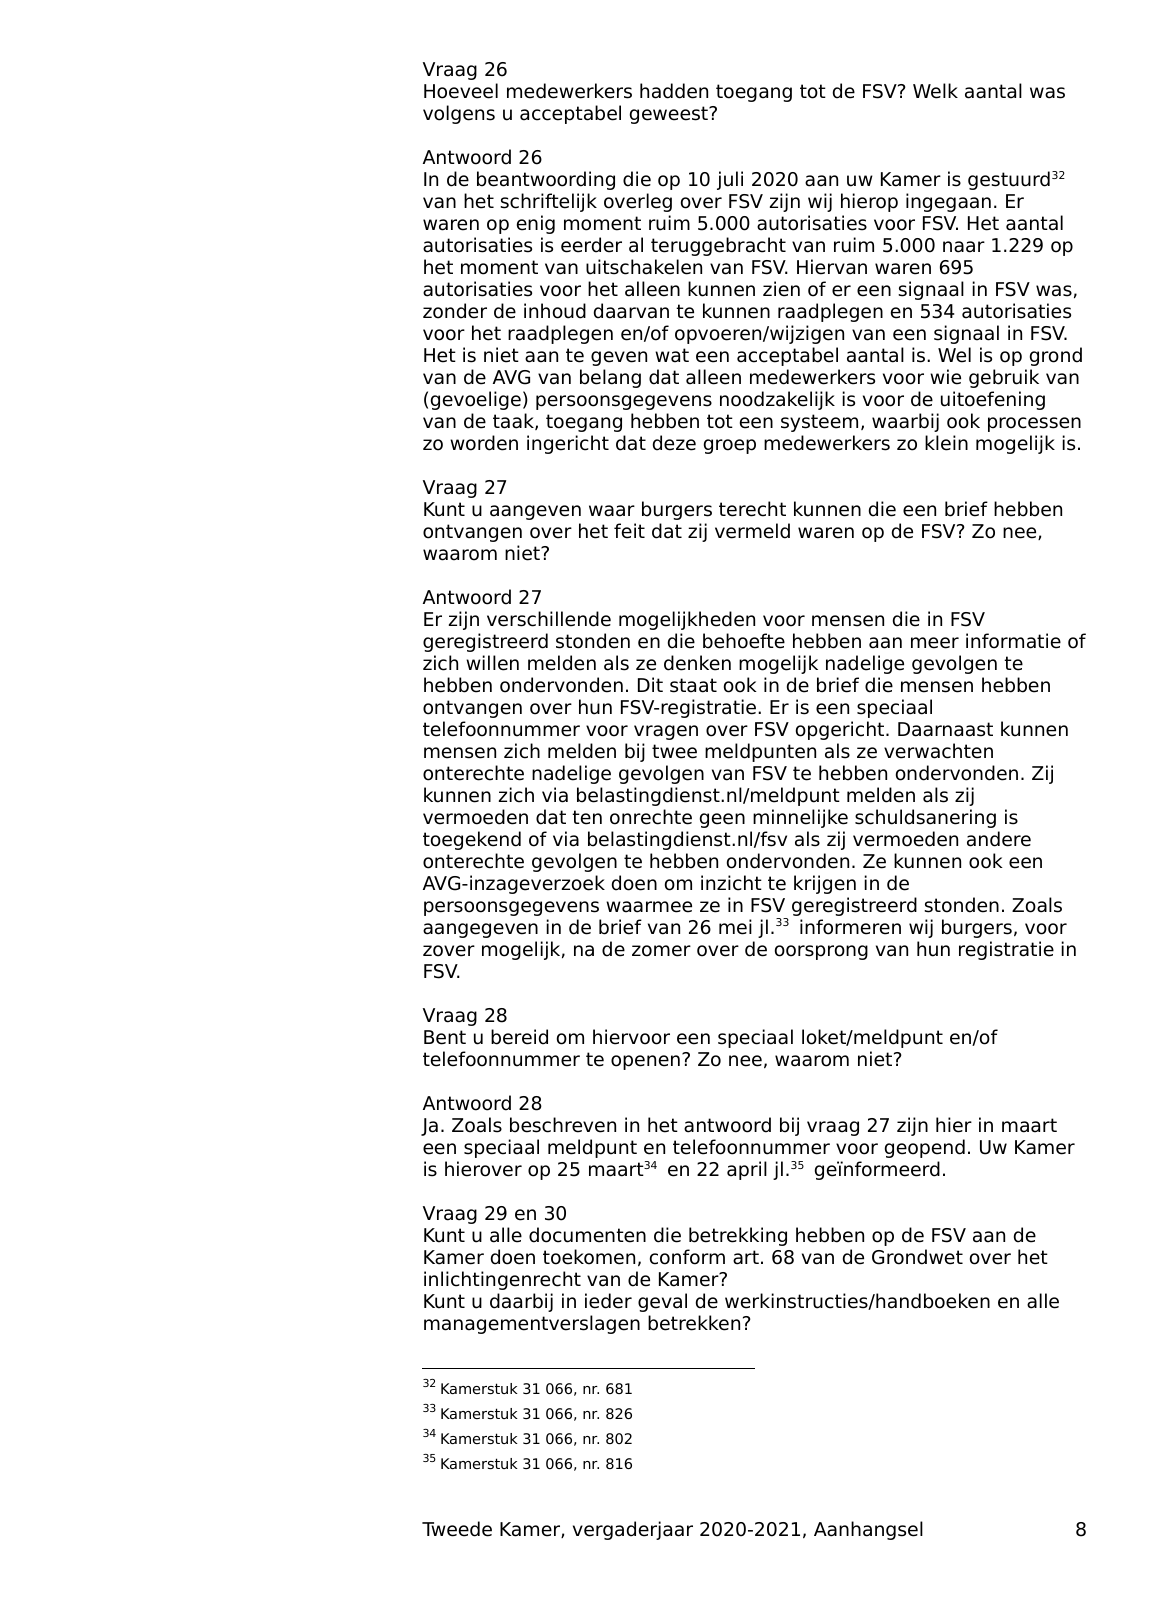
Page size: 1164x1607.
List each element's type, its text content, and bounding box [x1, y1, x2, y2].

text Ja. Zoals beschreven in het antwoord bij vraag 27 zijn hier in maart een speciaal meldpunt en telefoonnummer voor geopend. Uw Kamer is hierover op 25 maart en 22 april jl. geïnformeerd. [422, 1115, 1087, 1181]
text In de beantwoording die op 10 juli 2020 aan uw Kamer is gestuurd van het schriftelijk overleg over FSV zijn wij hierop ingegaan. Er waren op enig moment ruim 5.000 autorisaties voor FSV. Het aantal autorisaties is eerder al teruggebracht van ruim 5.000 naar 1.229 op het moment van uitschakelen van FSV. Hiervan waren 695 autorisaties voor het alleen kunnen zien of er een signaal in FSV was, zonder de inhoud daarvan te kunnen raadplegen en 534 autorisaties voor het raadplegen en/of opvoeren/wijzigen van een signaal in FSV. Het is niet aan te geven wat een acceptabel aantal is. Wel is op grond van de AVG van belang dat alleen medewerkers voor wie gebruik van (gevoelige) persoonsgegevens noodzakelijk is voor de uitoefening van de taak, toegang hebben tot een systeem, waarbij ook processen zo worden ingericht dat deze groep medewerkers zo klein mogelijk is. [422, 169, 1087, 455]
text Kamerstuk 31 066, nr. 816 [422, 1452, 1087, 1474]
text Kunt u aangeven waar burgers terecht kunnen die een brief hebben ontvangen over het feit dat zij vermeld waren op de FSV? Zo nee, waarom niet? [422, 499, 1087, 565]
text Antwoord 26 [422, 147, 1087, 169]
text Antwoord 28 [422, 1093, 1087, 1115]
text Kamerstuk 31 066, nr. 802 [422, 1427, 1087, 1449]
text Er zijn verschillende mogelijkheden voor mensen die in FSV geregistreerd stonden en die behoefte hebben aan meer informatie of zich willen melden als ze denken mogelijk nadelige gevolgen te hebben ondervonden. Dit staat ook in de brief die mensen hebben ontvangen over hun FSV-registratie. Er is een speciaal telefoonnummer voor vragen over FSV opgericht. Daarnaast kunnen mensen zich melden bij twee meldpunten als ze verwachten onterechte nadelige gevolgen van FSV te hebben ondervonden. Zij kunnen zich via belastingdienst.nl/meldpunt melden als zij vermoeden dat ten onrechte geen minnelijke schuldsanering is toegekend of via belastingdienst.nl/fsv als zij vermoeden andere onterechte gevolgen te hebben ondervonden. Ze kunnen ook een AVG-inzageverzoek doen om inzicht te krijgen in de persoonsgegevens waarmee ze in FSV geregistreerd stonden. Zoals aangegeven in de brief van 26 mei jl. informeren wij burgers, voor zover mogelijk, na de zomer over de oorsprong van hun registratie in FSV. [422, 609, 1087, 983]
text Vraag 28 [422, 1005, 1087, 1027]
text Kamerstuk 31 066, nr. 681 [422, 1377, 1087, 1399]
text Kunt u daarbij in ieder geval de werkinstructies/handboeken en alle managementverslagen betrekken? [422, 1291, 1087, 1335]
text Kamerstuk 31 066, nr. 826 [422, 1402, 1087, 1424]
text Vraag 27 [422, 477, 1087, 499]
text Kunt u alle documenten die betrekking hebben op de FSV aan de Kamer doen toekomen, conform art. 68 van de Grondwet over het inlichtingenrecht van de Kamer? [422, 1225, 1087, 1291]
text Vraag 26 [422, 59, 1087, 81]
text Vraag 29 en 30 [422, 1203, 1087, 1225]
text Hoeveel medewerkers hadden toegang tot de FSV? Welk aantal was volgens u acceptabel geweest? [422, 81, 1087, 125]
text Bent u bereid om hiervoor een speciaal loket/meldpunt en/of telefoonnummer te openen? Zo nee, waarom niet? [422, 1027, 1087, 1071]
text Antwoord 27 [422, 587, 1087, 609]
